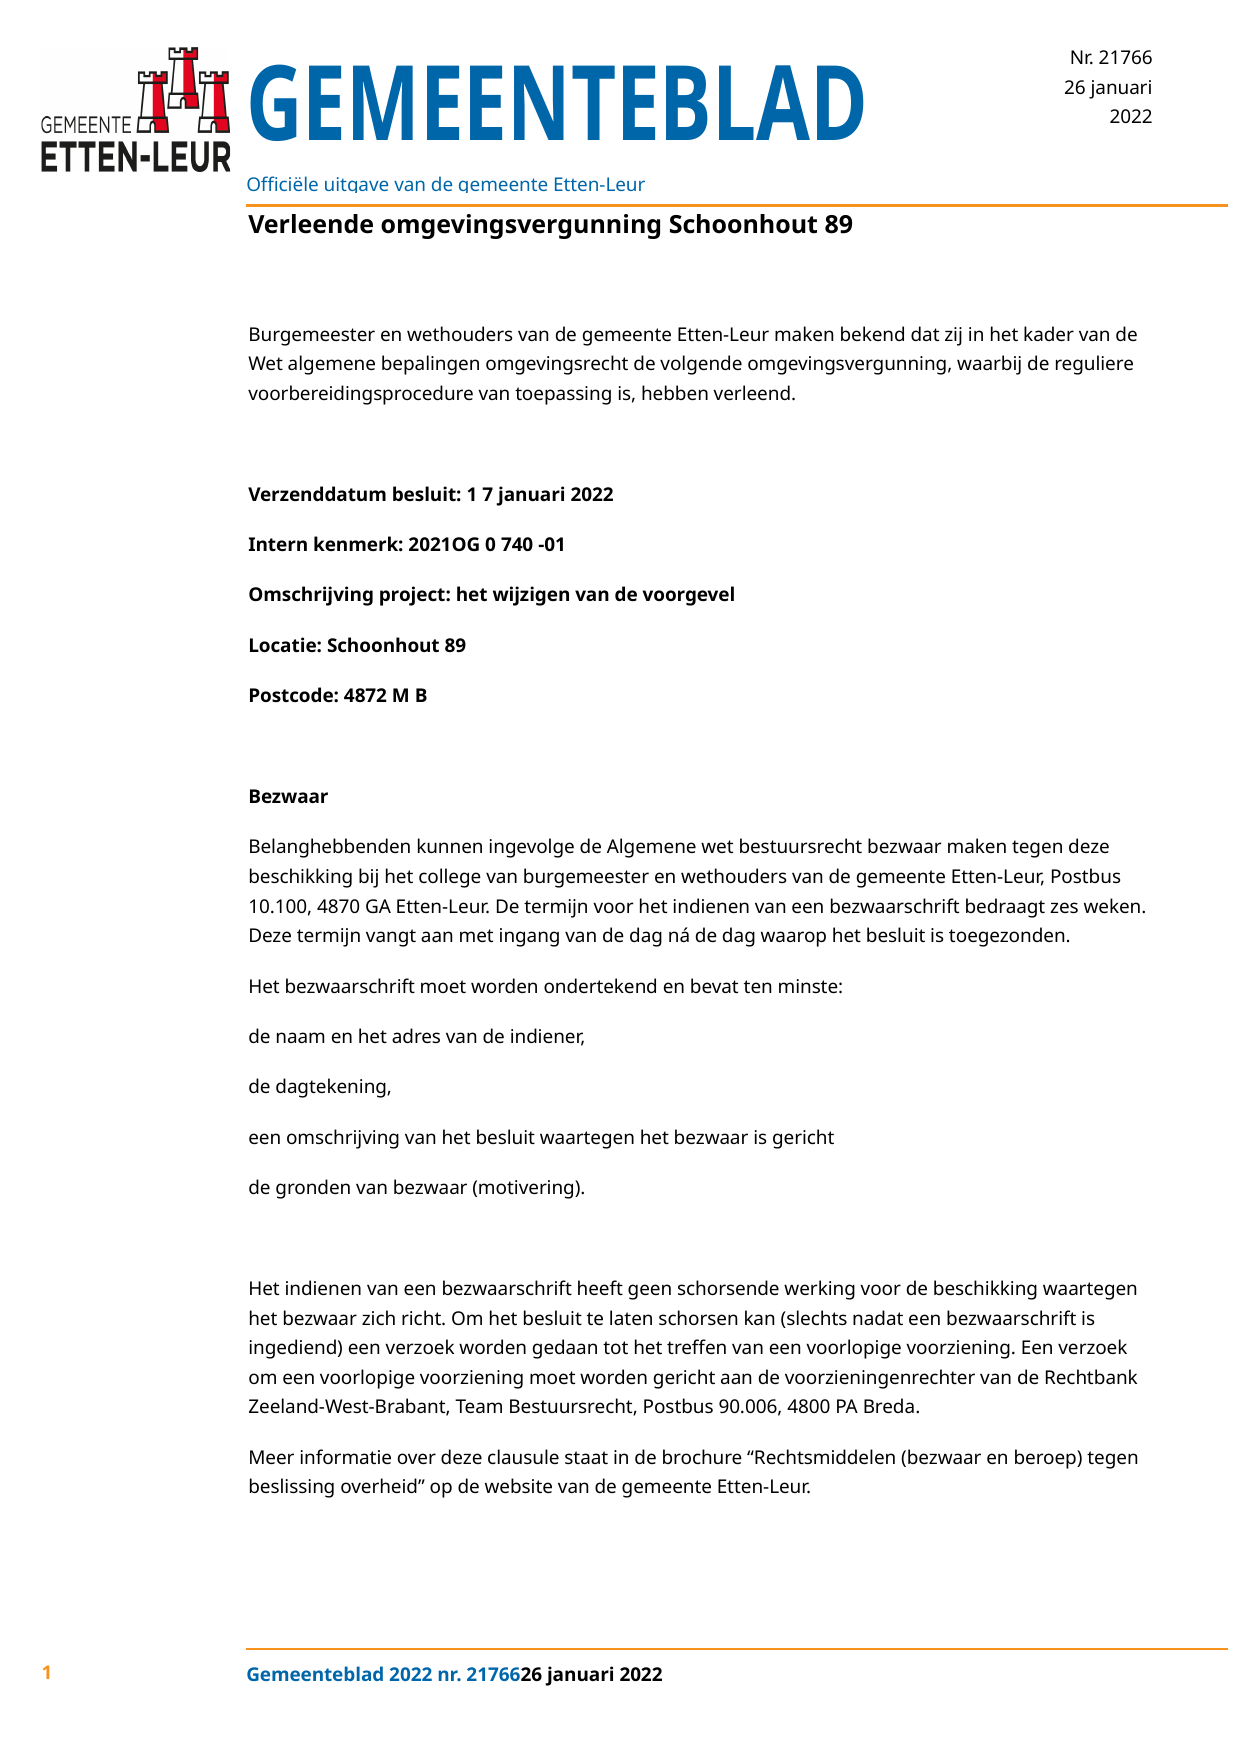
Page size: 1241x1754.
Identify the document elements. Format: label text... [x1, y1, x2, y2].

text de dagtekening, [248, 1074, 1152, 1099]
text Belanghebbenden kunnen ingevolge de Algemene wet bestuursrecht bezwaar maken tegen deze beschikking bij het college van burgemeester en wethouders van de gemeente Etten-Leur, Postbus 10.100, 4870 GA Etten-Leur. De termijn voor het indienen van een bezwaarschrift bedraagt zes weken. Deze termijn vangt aan met ingang van de dag ná de dag waarop het besluit is toegezonden. [248, 834, 1152, 948]
text de gronden van bezwaar (motivering). [248, 1174, 1152, 1200]
picture [41, 47, 231, 172]
text Bezwaar [248, 783, 1152, 809]
text Meer informatie over deze clausule staat in de brochure “Rechtsmiddelen (bezwaar en beroep) tegen beslissing overheid” op de website van de gemeente Etten-Leur. [248, 1444, 1152, 1499]
text Intern kenmerk: 2021OG 0 740 -01 [248, 531, 1152, 557]
text Burgemeester en wethouders van de gemeente Etten-Leur maken bekend dat zij in het kader van de Wet algemene bepalingen omgevingsrecht de volgende omgevingsvergunning, waarbij de reguliere voorbereidingsprocedure van toepassing is, hebben verleend. [248, 321, 1152, 406]
text Verzenddatum besluit: 1 7 januari 2022 [248, 481, 1152, 506]
text Postcode: 4872 M B [248, 682, 1152, 708]
text een omschrijving van het besluit waartegen het bezwaar is gericht [248, 1124, 1152, 1150]
text Locatie: Schoonhout 89 [248, 632, 1152, 658]
text Verleende omgevingsvergunning Schoonhout 89 [248, 207, 1152, 241]
text Het indienen van een bezwaarschrift heeft geen schorsende werking voor de beschikking waartegen het bezwaar zich richt. Om het besluit te laten schorsen kan (slechts nadat een bezwaarschrift is ingediend) een verzoek worden gedaan tot het treffen van een voorlopige voorziening. Een verzoek om een voorlopige voorziening moet worden gericht aan de voorzieningenrechter van de Rechtbank Zeeland-West-Brabant, Team Bestuursrecht, Postbus 90.006, 4800 PA Breda. [248, 1275, 1152, 1419]
text Het bezwaarschrift moet worden ondertekend en bevat ten minste: [248, 973, 1152, 998]
text Omschrijving project: het wijzigen van de voorgevel [248, 582, 1152, 607]
text de naam en het adres van de indiener, [248, 1023, 1152, 1049]
